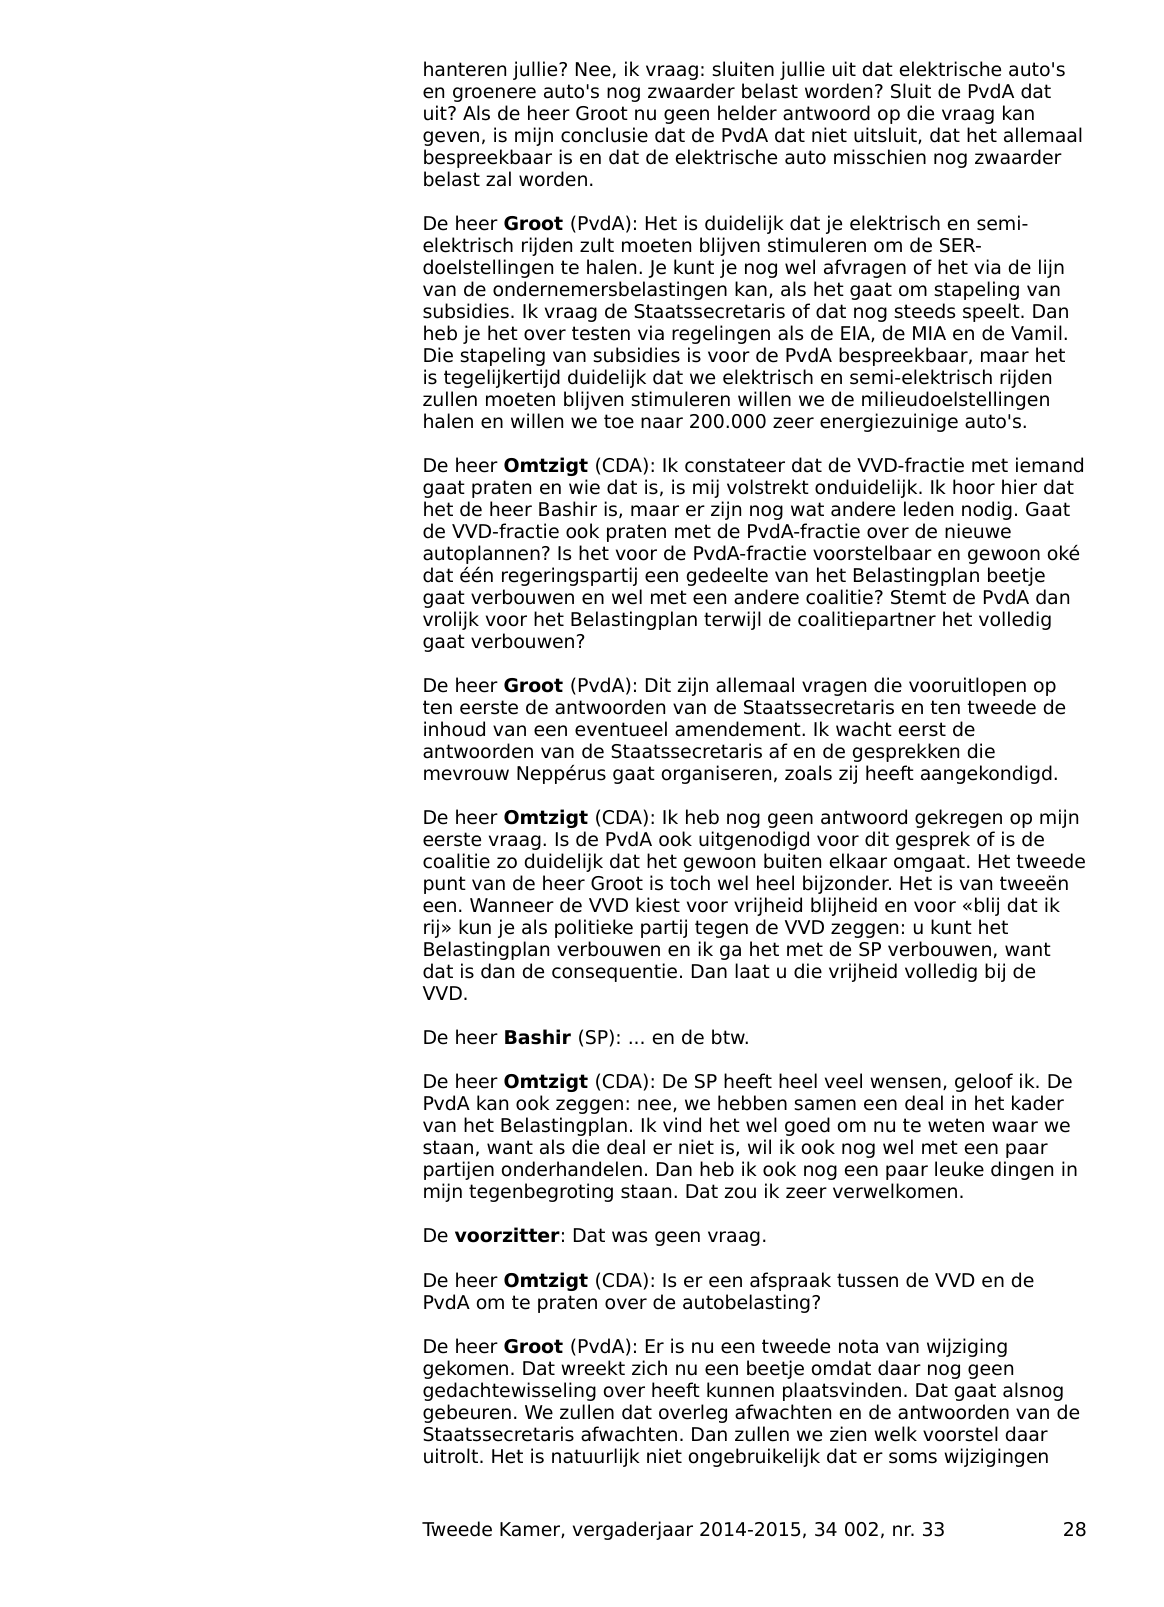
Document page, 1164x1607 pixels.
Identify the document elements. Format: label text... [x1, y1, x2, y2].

text De heer Groot (PvdA): Het is duidelijk dat je elektrisch en semi-elektrisch rijden zult moeten blijven stimuleren om de SER-doelstellingen te halen. Je kunt je nog wel afvragen of het via de lijn van de ondernemersbelastingen kan, als het gaat om stapeling van subsidies. Ik vraag de Staatssecretaris of dat nog steeds speelt. Dan heb je het over testen via regelingen als de EIA, de MIA en de Vamil. Die stapeling van subsidies is voor de PvdA bespreekbaar, maar het is tegelijkertijd duidelijk dat we elektrisch en semi-elektrisch rijden zullen moeten blijven stimuleren willen we de milieudoelstellingen halen en willen we toe naar 200.000 zeer energiezuinige auto's. [422, 213, 1087, 433]
text De heer Groot (PvdA): Er is nu een tweede nota van wijziging gekomen. Dat wreekt zich nu een beetje omdat daar nog geen gedachtewisseling over heeft kunnen plaatsvinden. Dat gaat alsnog gebeuren. We zullen dat overleg afwachten en de antwoorden van de Staatssecretaris afwachten. Dan zullen we zien welk voorstel daar uitrolt. Het is natuurlijk niet ongebruikelijk dat er soms wijzigingen [422, 1336, 1087, 1468]
text De heer Omtzigt (CDA): Ik constateer dat de VVD-fractie met iemand gaat praten en wie dat is, is mij volstrekt onduidelijk. Ik hoor hier dat het de heer Bashir is, maar er zijn nog wat andere leden nodig. Gaat de VVD-fractie ook praten met de PvdA-fractie over de nieuwe autoplannen? Is het voor de PvdA-fractie voorstelbaar en gewoon oké dat één regeringspartij een gedeelte van het Belastingplan beetje gaat verbouwen en wel met een andere coalitie? Stemt de PvdA dan vrolijk voor het Belastingplan terwijl de coalitiepartner het volledig gaat verbouwen? [422, 455, 1087, 653]
text De heer Groot (PvdA): Dit zijn allemaal vragen die vooruitlopen op ten eerste de antwoorden van de Staatssecretaris en ten tweede de inhoud van een eventueel amendement. Ik wacht eerst de antwoorden van de Staatssecretaris af en de gesprekken die mevrouw Neppérus gaat organiseren, zoals zij heeft aangekondigd. [422, 675, 1087, 785]
text De heer Omtzigt (CDA): Ik heb nog geen antwoord gekregen op mijn eerste vraag. Is de PvdA ook uitgenodigd voor dit gesprek of is de coalitie zo duidelijk dat het gewoon buiten elkaar omgaat. Het tweede punt van de heer Groot is toch wel heel bijzonder. Het is van tweeën een. Wanneer de VVD kiest voor vrijheid blijheid en voor «blij dat ik rij» kun je als politieke partij tegen de VVD zeggen: u kunt het Belastingplan verbouwen en ik ga het met de SP verbouwen, want dat is dan de consequentie. Dan laat u die vrijheid volledig bij de VVD. [422, 807, 1087, 1005]
text De heer Bashir (SP): ... en de btw. [422, 1027, 1087, 1049]
text De voorzitter: Dat was geen vraag. [422, 1225, 1087, 1247]
text De heer Omtzigt (CDA): De SP heeft heel veel wensen, geloof ik. De PvdA kan ook zeggen: nee, we hebben samen een deal in het kader van het Belastingplan. Ik vind het wel goed om nu te weten waar we staan, want als die deal er niet is, wil ik ook nog wel met een paar partijen onderhandelen. Dan heb ik ook nog een paar leuke dingen in mijn tegenbegroting staan. Dat zou ik zeer verwelkomen. [422, 1071, 1087, 1203]
text hanteren jullie? Nee, ik vraag: sluiten jullie uit dat elektrische auto's en groenere auto's nog zwaarder belast worden? Sluit de PvdA dat uit? Als de heer Groot nu geen helder antwoord op die vraag kan geven, is mijn conclusie dat de PvdA dat niet uitsluit, dat het allemaal bespreekbaar is en dat de elektrische auto misschien nog zwaarder belast zal worden. [422, 59, 1087, 191]
text De heer Omtzigt (CDA): Is er een afspraak tussen de VVD en de PvdA om te praten over de autobelasting? [422, 1269, 1087, 1313]
